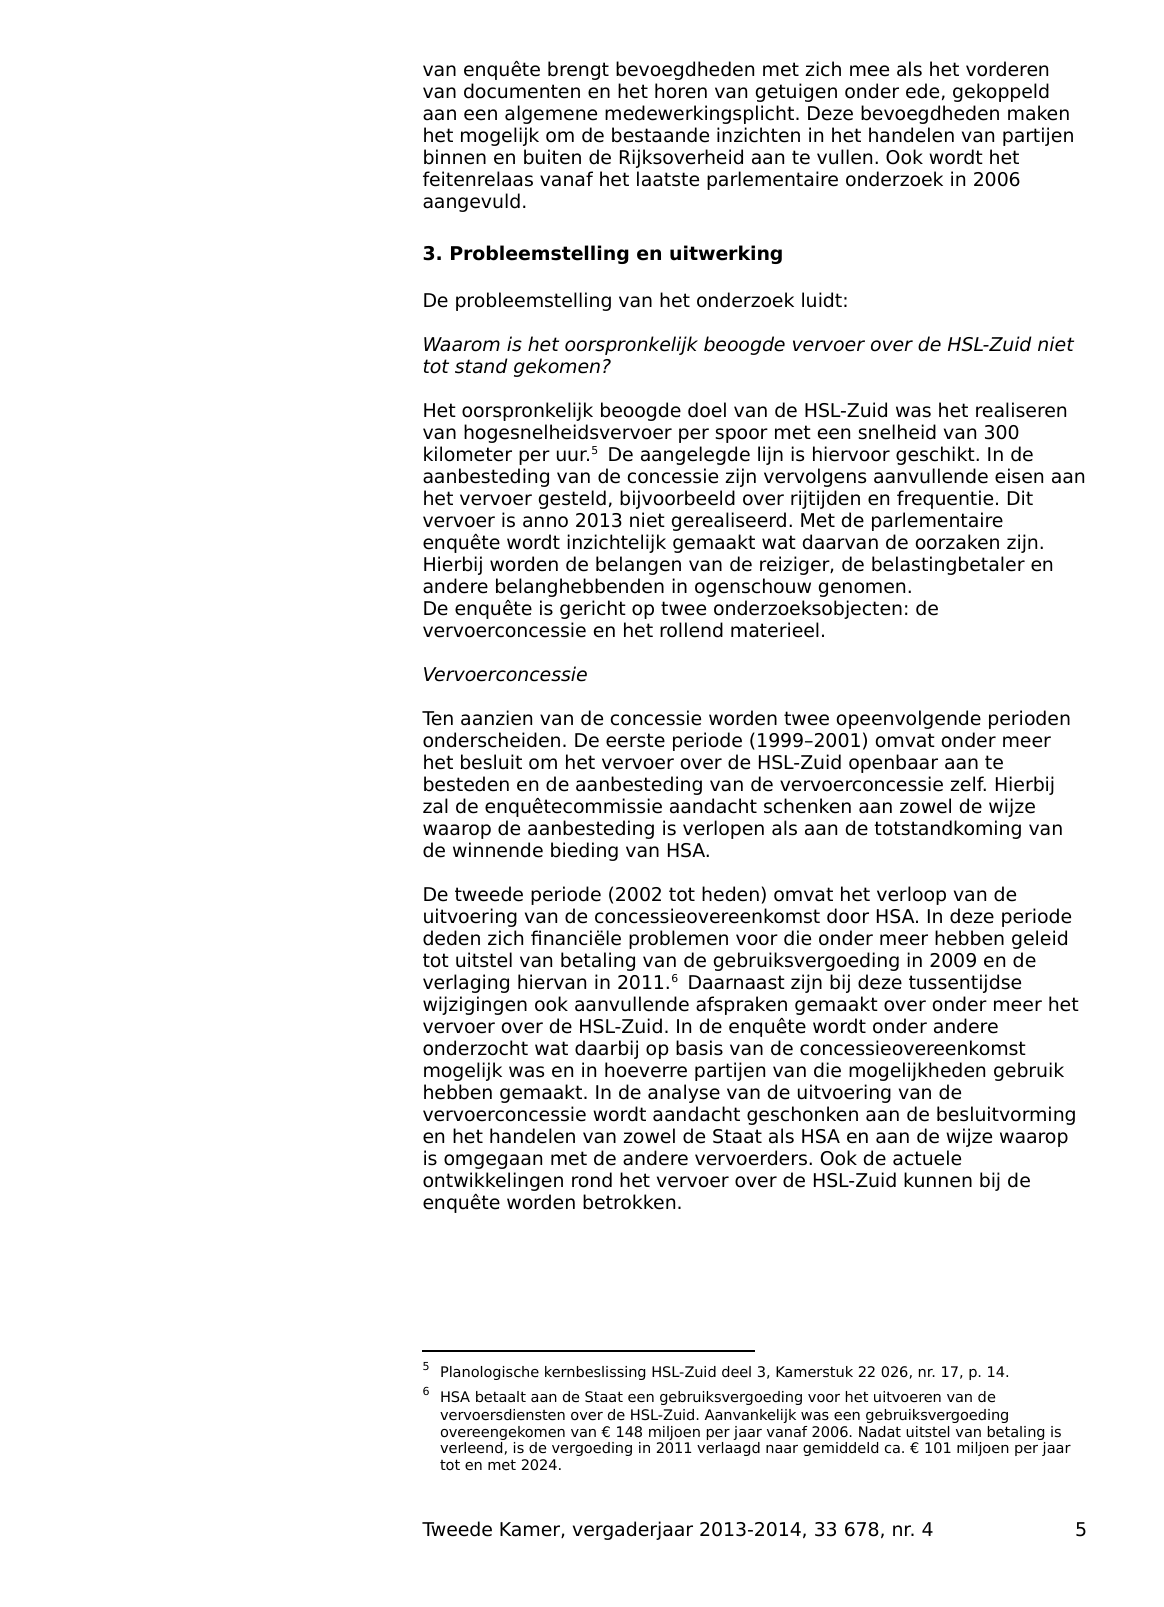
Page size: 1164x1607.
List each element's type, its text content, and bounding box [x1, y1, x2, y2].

text De tweede periode (2002 tot heden) omvat het verloop van de uitvoering van de concessieovereenkomst door HSA. In deze periode deden zich financiële problemen voor die onder meer hebben geleid tot uitstel van betaling van de gebruiksvergoeding in 2009 en de verlaging hiervan in 2011. Daarnaast zijn bij deze tussentijdse wijzigingen ook aanvullende afspraken gemaakt over onder meer het vervoer over de HSL-Zuid. In de enquête wordt onder andere onderzocht wat daarbij op basis van de concessieovereenkomst mogelijk was en in hoeverre partijen van die mogelijkheden gebruik hebben gemaakt. In de analyse van de uitvoering van de vervoerconcessie wordt aandacht geschonken aan de besluitvorming en het handelen van zowel de Staat als HSA en aan de wijze waarop is omgegaan met de andere vervoerders. Ook de actuele ontwikkelingen rond het vervoer over de HSL-Zuid kunnen bij de enquête worden betrokken. [422, 884, 1087, 1214]
text Planologische kernbeslissing HSL-Zuid deel 3, Kamerstuk 22 026, nr. 17, p. 14. [422, 1360, 1087, 1382]
text De probleemstelling van het onderzoek luidt: [422, 290, 1087, 312]
text Ten aanzien van de concessie worden twee opeenvolgende perioden onderscheiden. De eerste periode (1999–2001) omvat onder meer het besluit om het vervoer over de HSL-Zuid openbaar aan te besteden en de aanbesteding van de vervoerconcessie zelf. Hierbij zal de enquêtecommissie aandacht schenken aan zowel de wijze waarop de aanbesteding is verlopen als aan de totstandkoming van de winnende bieding van HSA. [422, 708, 1087, 862]
subtitle Vervoerconcessie [422, 664, 1087, 686]
text De enquête is gericht op twee onderzoeksobjecten: de vervoerconcessie en het rollend materieel. [422, 598, 1087, 642]
text van enquête brengt bevoegdheden met zich mee als het vorderen van documenten en het horen van getuigen onder ede, gekoppeld aan een algemene medewerkingsplicht. Deze bevoegdheden maken het mogelijk om de bestaande inzichten in het handelen van partijen binnen en buiten de Rijksoverheid aan te vullen. Ook wordt het feitenrelaas vanaf het laatste parlementaire onderzoek in 2006 aangevuld. [422, 59, 1087, 213]
text Het oorspronkelijk beoogde doel van de HSL-Zuid was het realiseren van hogesnelheidsvervoer per spoor met een snelheid van 300 kilometer per uur. De aangelegde lijn is hiervoor geschikt. In de aanbesteding van de concessie zijn vervolgens aanvullende eisen aan het vervoer gesteld, bijvoorbeeld over rijtijden en frequentie. Dit vervoer is anno 2013 niet gerealiseerd. Met de parlementaire enquête wordt inzichtelijk gemaakt wat daarvan de oorzaken zijn. Hierbij worden de belangen van de reiziger, de belastingbetaler en andere belanghebbenden in ogenschouw genomen. [422, 400, 1087, 598]
text HSA betaalt aan de Staat een gebruiksvergoeding voor het uitvoeren van de vervoersdiensten over de HSL-Zuid. Aanvankelijk was een gebruiksvergoeding overeengekomen van € 148 miljoen per jaar vanaf 2006. Nadat uitstel van betaling is verleend, is de vergoeding in 2011 verlaagd naar gemiddeld ca. € 101 miljoen per jaar tot en met 2024. [422, 1385, 1087, 1474]
subtitle 3. Probleemstelling en uitwerking [422, 243, 1087, 265]
subtitle Waarom is het oorspronkelijk beoogde vervoer over de HSL-Zuid niet tot stand gekomen? [422, 334, 1087, 378]
